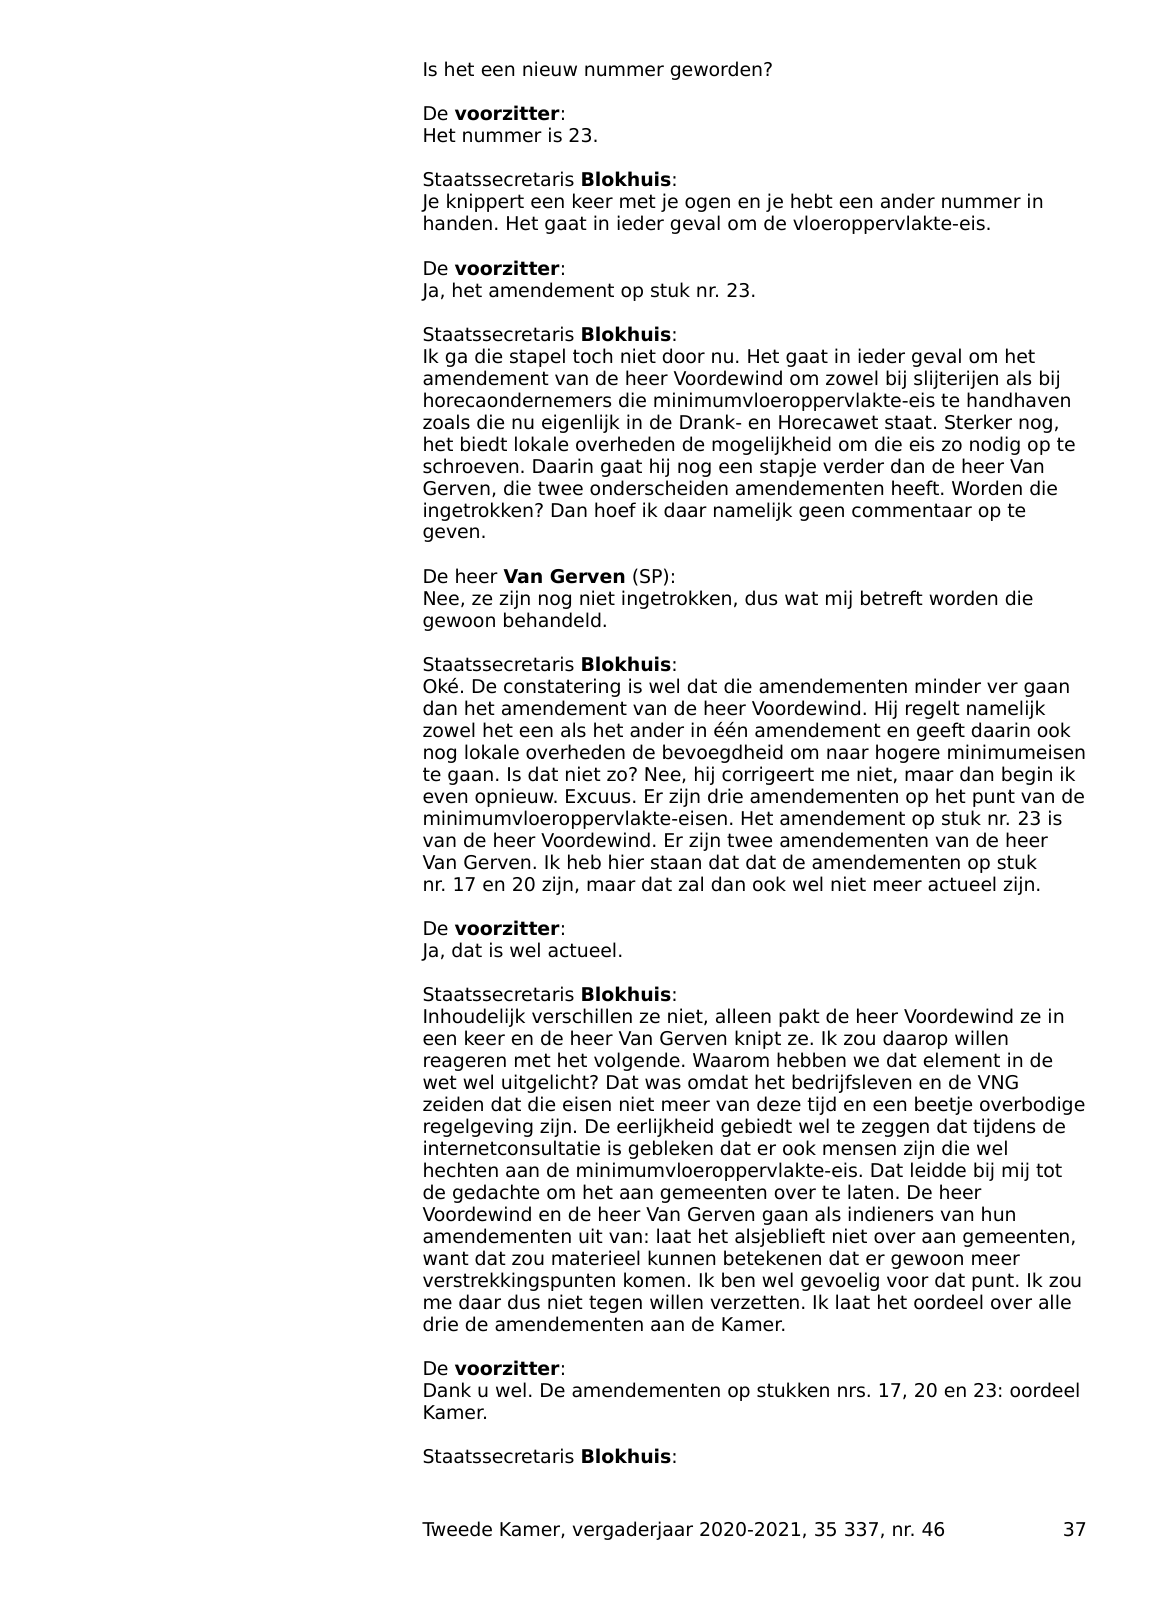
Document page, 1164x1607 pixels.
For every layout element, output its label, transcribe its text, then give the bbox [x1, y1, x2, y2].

text De heer Van Gerven (SP): [422, 566, 1087, 588]
text Ik ga die stapel toch niet door nu. Het gaat in ieder geval om het amendement van de heer Voordewind om zowel bij slijterijen als bij horecaondernemers die minimumvloeroppervlakte-eis te handhaven zoals die nu eigenlijk in de Drank- en Horecawet staat. Sterker nog, het biedt lokale overheden de mogelijkheid om die eis zo nodig op te schroeven. Daarin gaat hij nog een stapje verder dan de heer Van Gerven, die twee onderscheiden amendementen heeft. Worden die ingetrokken? Dan hoef ik daar namelijk geen commentaar op te geven. [422, 346, 1087, 543]
text Nee, ze zijn nog niet ingetrokken, dus wat mij betreft worden die gewoon behandeld. [422, 588, 1087, 632]
text Ja, dat is wel actueel. [422, 940, 1087, 962]
text Staatssecretaris Blokhuis: [422, 169, 1087, 191]
text Staatssecretaris Blokhuis: [422, 654, 1087, 676]
text De voorzitter: [422, 918, 1087, 940]
text Is het een nieuw nummer geworden? [422, 59, 1087, 81]
text Staatssecretaris Blokhuis: [422, 324, 1087, 346]
text Staatssecretaris Blokhuis: [422, 984, 1087, 1006]
text Je knippert een keer met je ogen en je hebt een ander nummer in handen. Het gaat in ieder geval om de vloeroppervlakte-eis. [422, 191, 1087, 235]
text Dank u wel. De amendementen op stukken nrs. 17, 20 en 23: oordeel Kamer. [422, 1380, 1087, 1424]
text Ja, het amendement op stuk nr. 23. [422, 279, 1087, 301]
text De voorzitter: [422, 257, 1087, 279]
text Het nummer is 23. [422, 125, 1087, 147]
text Inhoudelijk verschillen ze niet, alleen pakt de heer Voordewind ze in een keer en de heer Van Gerven knipt ze. Ik zou daarop willen reageren met het volgende. Waarom hebben we dat element in de wet wel uitgelicht? Dat was omdat het bedrijfsleven en de VNG zeiden dat die eisen niet meer van deze tijd en een beetje overbodige regelgeving zijn. De eerlijkheid gebiedt wel te zeggen dat tijdens de internetconsultatie is gebleken dat er ook mensen zijn die wel hechten aan de minimumvloeroppervlakte-eis. Dat leidde bij mij tot de gedachte om het aan gemeenten over te laten. De heer Voordewind en de heer Van Gerven gaan als indieners van hun amendementen uit van: laat het alsjeblieft niet over aan gemeenten, want dat zou materieel kunnen betekenen dat er gewoon meer verstrekkingspunten komen. Ik ben wel gevoelig voor dat punt. Ik zou me daar dus niet tegen willen verzetten. Ik laat het oordeel over alle drie de amendementen aan de Kamer. [422, 1006, 1087, 1336]
text Oké. De constatering is wel dat die amendementen minder ver gaan dan het amendement van de heer Voordewind. Hij regelt namelijk zowel het een als het ander in één amendement en geeft daarin ook nog lokale overheden de bevoegdheid om naar hogere minimumeisen te gaan. Is dat niet zo? Nee, hij corrigeert me niet, maar dan begin ik even opnieuw. Excuus. Er zijn drie amendementen op het punt van de minimumvloeroppervlakte-eisen. Het amendement op stuk nr. 23 is van de heer Voordewind. Er zijn twee amendementen van de heer Van Gerven. Ik heb hier staan dat dat de amendementen op stuk nr. 17 en 20 zijn, maar dat zal dan ook wel niet meer actueel zijn. [422, 676, 1087, 896]
text De voorzitter: [422, 1358, 1087, 1380]
text De voorzitter: [422, 103, 1087, 125]
text Staatssecretaris Blokhuis: [422, 1446, 1087, 1468]
